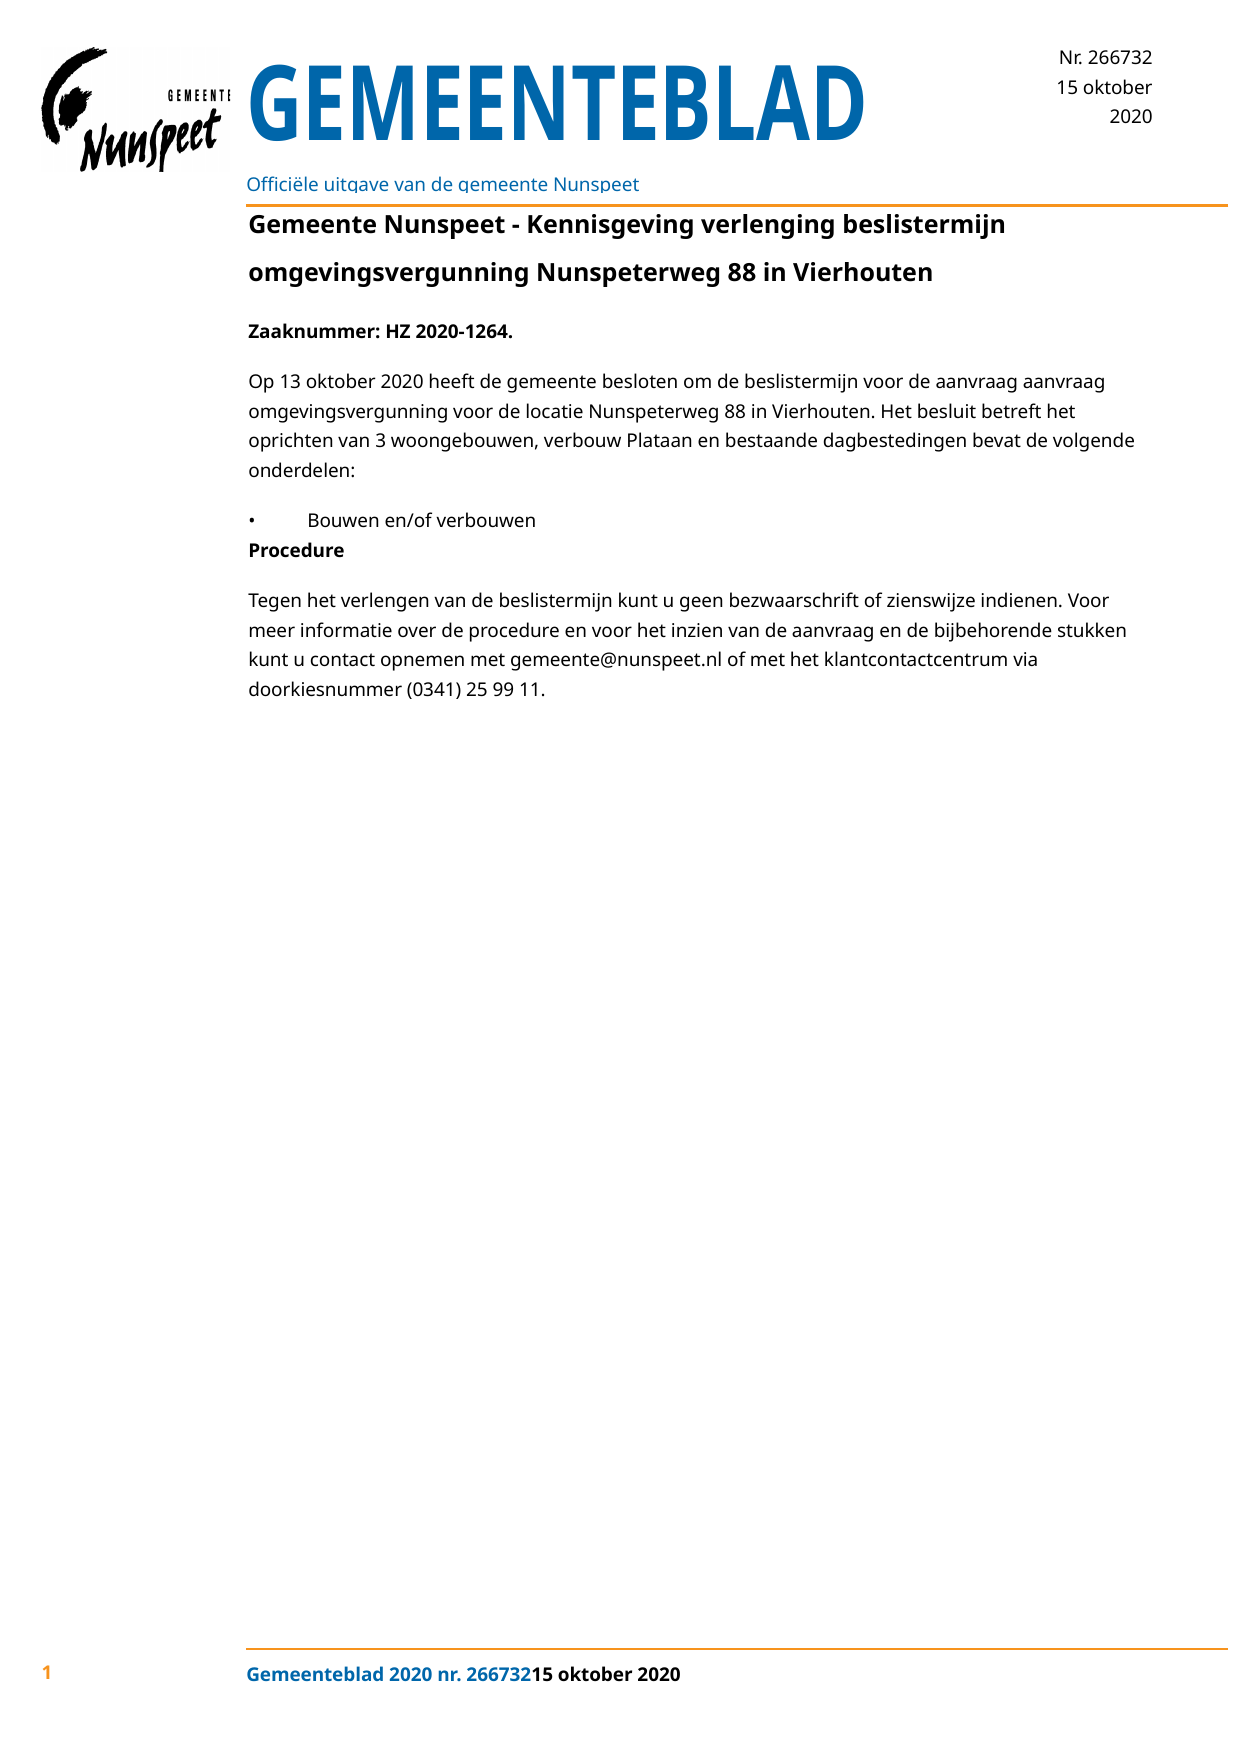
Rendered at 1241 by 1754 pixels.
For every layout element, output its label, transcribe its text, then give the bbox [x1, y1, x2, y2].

text Zaaknummer: HZ 2020-1264. [248, 318, 1152, 344]
text Tegen het verlengen van de beslistermijn kunt u geen bezwaarschrift of zienswijze indienen. Voor meer informatie over de procedure en voor het inzien van de aanvraag en de bijbehorende stukken kunt u contact opnemen met gemeente@nunspeet.nl of met het klantcontactcentrum via doorkiesnummer (0341) 25 99 11. [248, 587, 1152, 702]
list Bouwen en/of verbouwen [248, 507, 1152, 533]
text Op 13 oktober 2020 heeft de gemeente besloten om de beslistermijn voor de aanvraag aanvraag omgevingsvergunning voor de locatie Nunspeterweg 88 in Vierhouten. Het besluit betreft het oprichten van 3 woongebouwen, verbouw Plataan en bestaande dagbestedingen bevat de volgende onderdelen: [248, 368, 1152, 483]
text Procedure [248, 537, 1152, 563]
picture [41, 47, 231, 172]
text Gemeente Nunspeet - Kennisgeving verlenging beslistermijn omgevingsvergunning Nunspeterweg 88 in Vierhouten [248, 207, 1152, 288]
